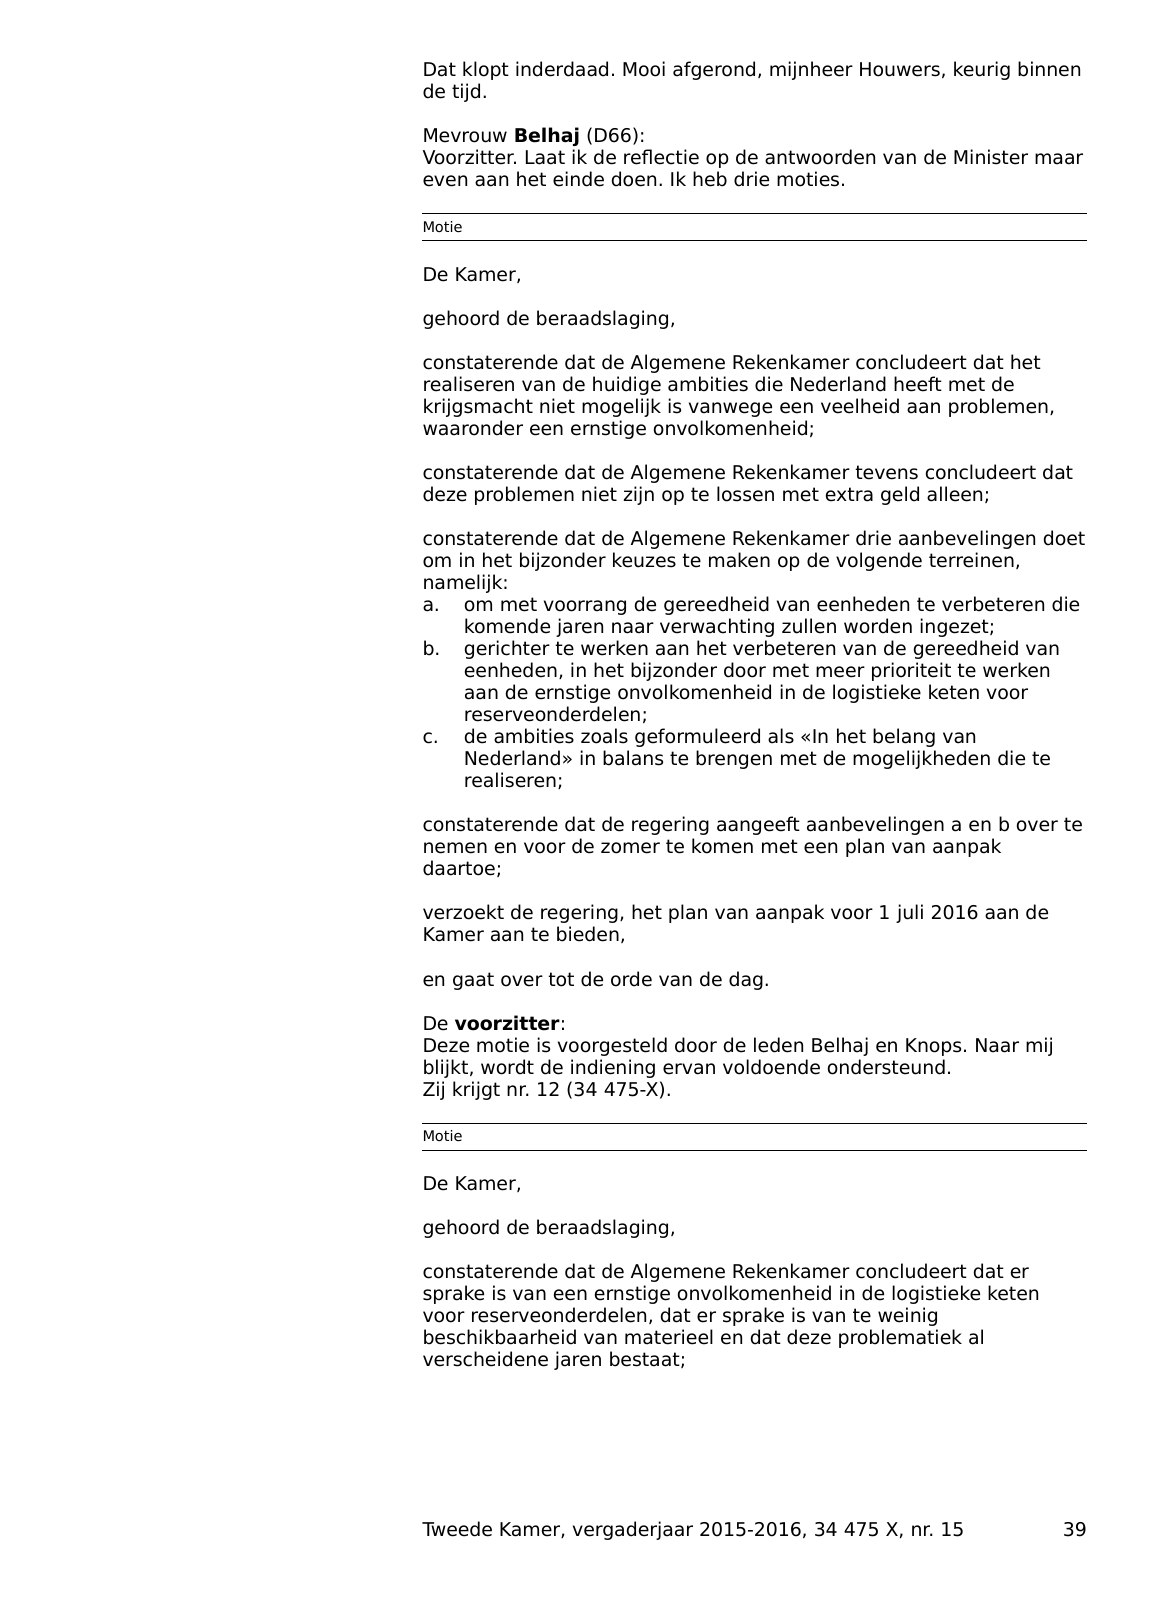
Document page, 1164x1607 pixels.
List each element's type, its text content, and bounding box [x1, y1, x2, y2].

text verzoekt de regering, het plan van aanpak voor 1 juli 2016 aan de Kamer aan te bieden, [422, 902, 1087, 946]
text constaterende dat de Algemene Rekenkamer concludeert dat het realiseren van de huidige ambities die Nederland heeft met de krijgsmacht niet mogelijk is vanwege een veelheid aan problemen, waaronder een ernstige onvolkomenheid; [422, 352, 1087, 440]
text constaterende dat de regering aangeeft aanbevelingen a en b over te nemen en voor de zomer te komen met een plan van aanpak daartoe; [422, 814, 1087, 880]
text Dat klopt inderdaad. Mooi afgerond, mijnheer Houwers, keurig binnen de tijd. [422, 59, 1087, 103]
text Zij krijgt nr. 12 (34 475-X). [422, 1078, 1087, 1101]
text De Kamer, [422, 1173, 1087, 1195]
text gehoord de beraadslaging, [422, 308, 1087, 330]
text en gaat over tot de orde van de dag. [422, 968, 1087, 990]
text b. gerichter te werken aan het verbeteren van de gereedheid van eenheden, in het bijzonder door met meer prioriteit te werken aan de ernstige onvolkomenheid in de logistieke keten voor reserveonderdelen; [422, 638, 1087, 726]
text Voorzitter. Laat ik de reflectie op de antwoorden van de Minister maar even aan het einde doen. Ik heb drie moties. [422, 147, 1087, 191]
text constaterende dat de Algemene Rekenkamer tevens concludeert dat deze problemen niet zijn op te lossen met extra geld alleen; [422, 462, 1087, 506]
text a. om met voorrang de gereedheid van eenheden te verbeteren die komende jaren naar verwachting zullen worden ingezet; [422, 594, 1087, 638]
text De Kamer, [422, 264, 1087, 286]
text Mevrouw Belhaj (D66): [422, 125, 1087, 147]
text gehoord de beraadslaging, [422, 1217, 1087, 1239]
text Deze motie is voorgesteld door de leden Belhaj en Knops. Naar mij blijkt, wordt de indiening ervan voldoende ondersteund. [422, 1034, 1087, 1078]
text De voorzitter: [422, 1013, 1087, 1034]
text constaterende dat de Algemene Rekenkamer concludeert dat er sprake is van een ernstige onvolkomenheid in de logistieke keten voor reserveonderdelen, dat er sprake is van te weinig beschikbaarheid van materieel en dat deze problematiek al verscheidene jaren bestaat; [422, 1261, 1087, 1371]
table_header Motie [422, 1124, 1087, 1150]
text c. de ambities zoals geformuleerd als «In het belang van Nederland» in balans te brengen met de mogelijkheden die te realiseren; [422, 726, 1087, 792]
table_header Motie [422, 214, 1087, 240]
text constaterende dat de Algemene Rekenkamer drie aanbevelingen doet om in het bijzonder keuzes te maken op de volgende terreinen, namelijk: [422, 528, 1087, 594]
